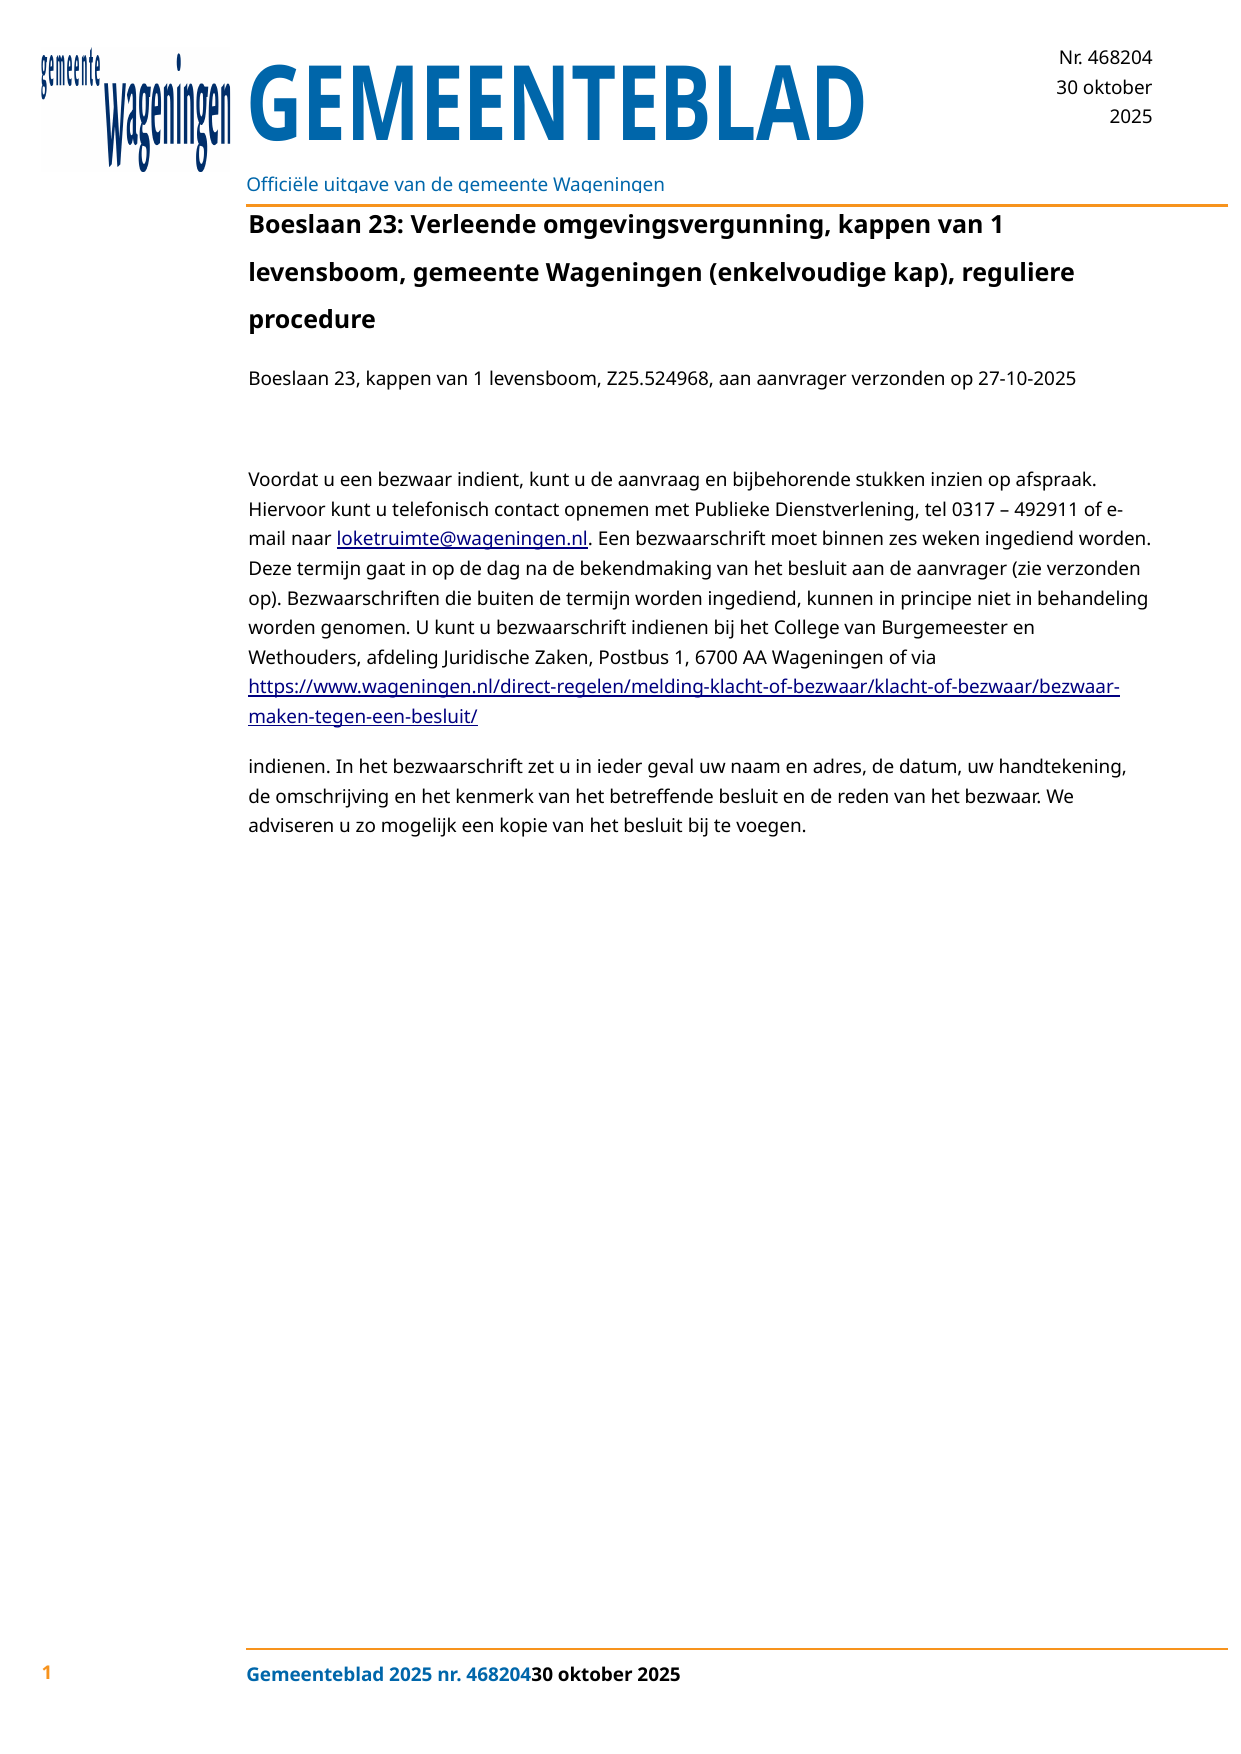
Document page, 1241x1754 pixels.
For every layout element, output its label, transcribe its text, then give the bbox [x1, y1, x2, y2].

text indienen. In het bezwaarschrift zet u in ieder geval uw naam en adres, de datum, uw handtekening, de omschrijving en het kenmerk van het betreffende besluit en de reden van het bezwaar. We adviseren u zo mogelijk een kopie van het besluit bij te voegen. [248, 753, 1152, 838]
text Boeslaan 23, kappen van 1 levensboom, Z25.524968, aan aanvrager verzonden op 27-10-2025 [248, 366, 1152, 391]
picture [41, 47, 231, 172]
text Voordat u een bezwaar indient, kunt u de aanvraag en bijbehorende stukken inzien op afspraak. Hiervoor kunt u telefonisch contact opnemen met Publieke Dienstverlening, tel 0317 – 492911 of e-mail naar loketruimte@wageningen.nl. Een bezwaarschrift moet binnen zes weken ingediend worden. Deze termijn gaat in op de dag na de bekendmaking van het besluit aan de aanvrager (zie verzonden op). Bezwaarschriften die buiten de termijn worden ingediend, kunnen in principe niet in behandeling worden genomen. U kunt u bezwaarschrift indienen bij het College van Burgemeester en Wethouders, afdeling Juridische Zaken, Postbus 1, 6700 AA Wageningen of via https://www.wageningen.nl/direct-regelen/melding-klacht-of-bezwaar/klacht-of-bezwaar/bezwaar-maken-tegen-een-besluit/ [248, 466, 1152, 729]
text Boeslaan 23: Verleende omgevingsvergunning, kappen van 1 levensboom, gemeente Wageningen (enkelvoudige kap), reguliere procedure [248, 207, 1152, 336]
